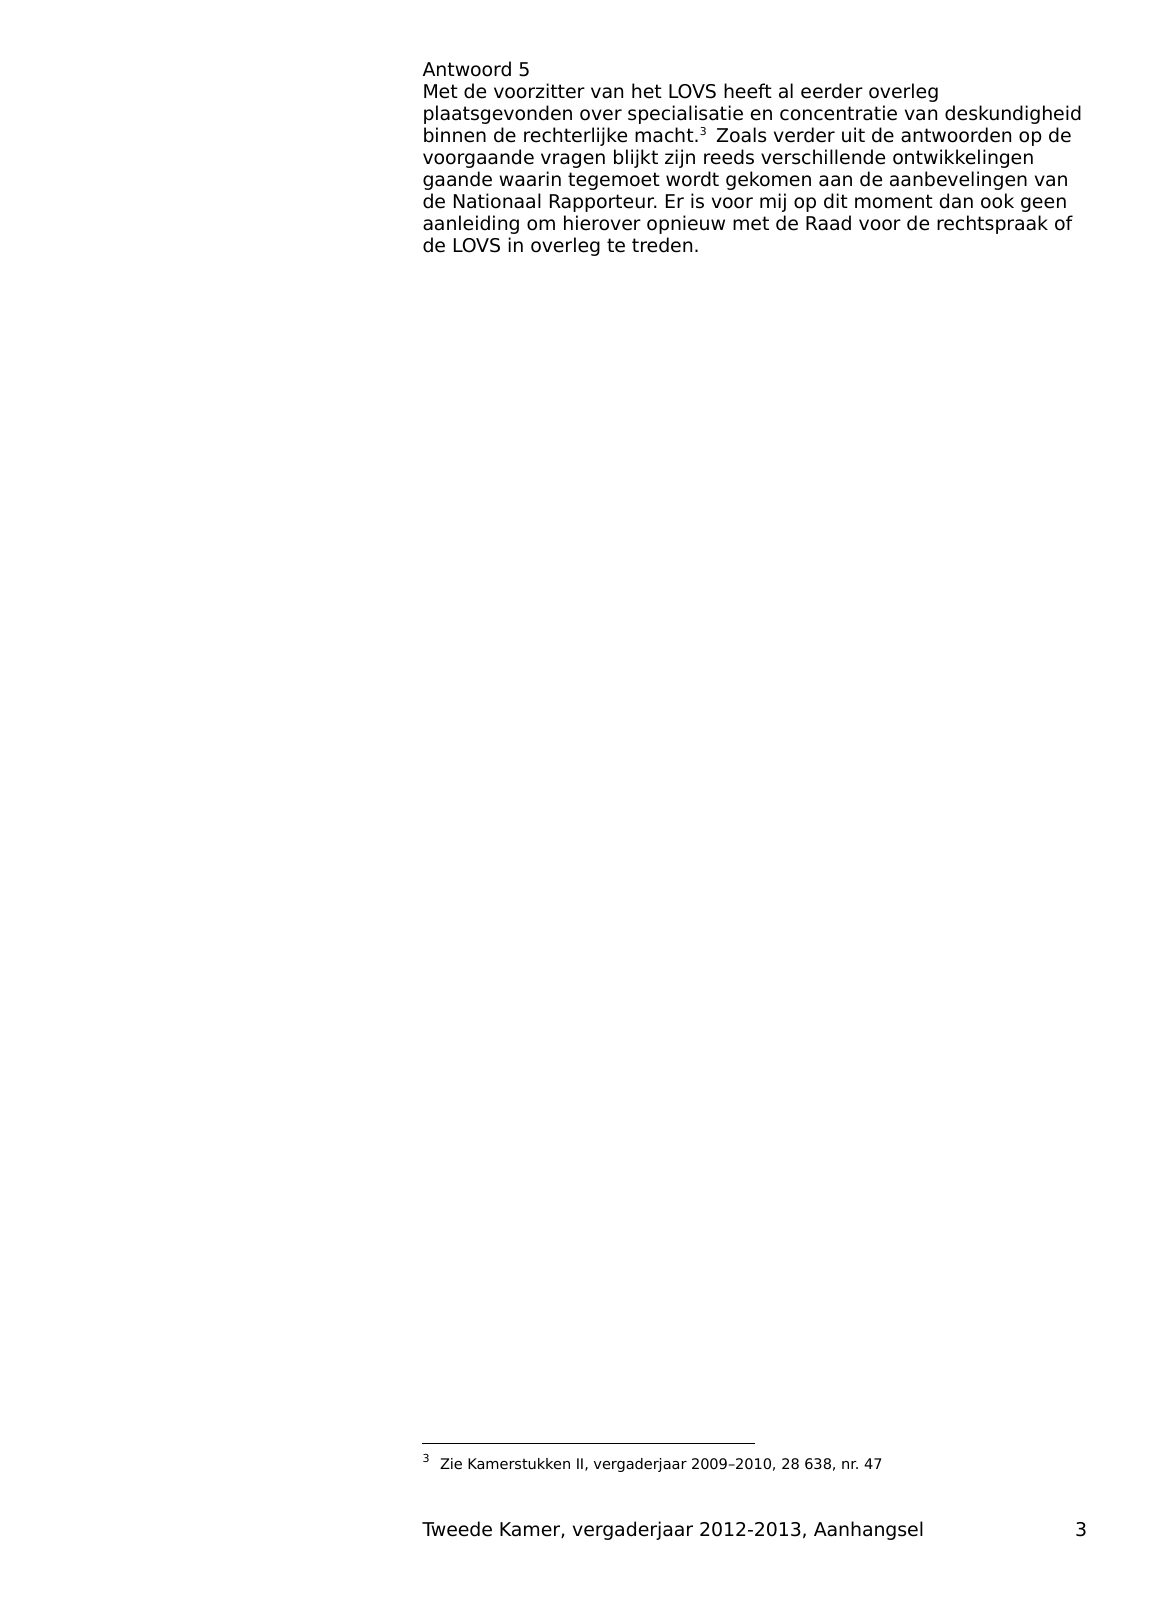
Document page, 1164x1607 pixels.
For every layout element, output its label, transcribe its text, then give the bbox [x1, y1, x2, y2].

text Met de voorzitter van het LOVS heeft al eerder overleg plaatsgevonden over specialisatie en concentratie van deskundigheid binnen de rechterlijke macht. Zoals verder uit de antwoorden op de voorgaande vragen blijkt zijn reeds verschillende ontwikkelingen gaande waarin tegemoet wordt gekomen aan de aanbevelingen van de Nationaal Rapporteur. Er is voor mij op dit moment dan ook geen aanleiding om hierover opnieuw met de Raad voor de rechtspraak of de LOVS in overleg te treden. [422, 81, 1087, 257]
text Antwoord 5 [422, 59, 1087, 81]
text Zie Kamerstukken II, vergaderjaar 2009–2010, 28 638, nr. 47 [422, 1452, 1087, 1474]
